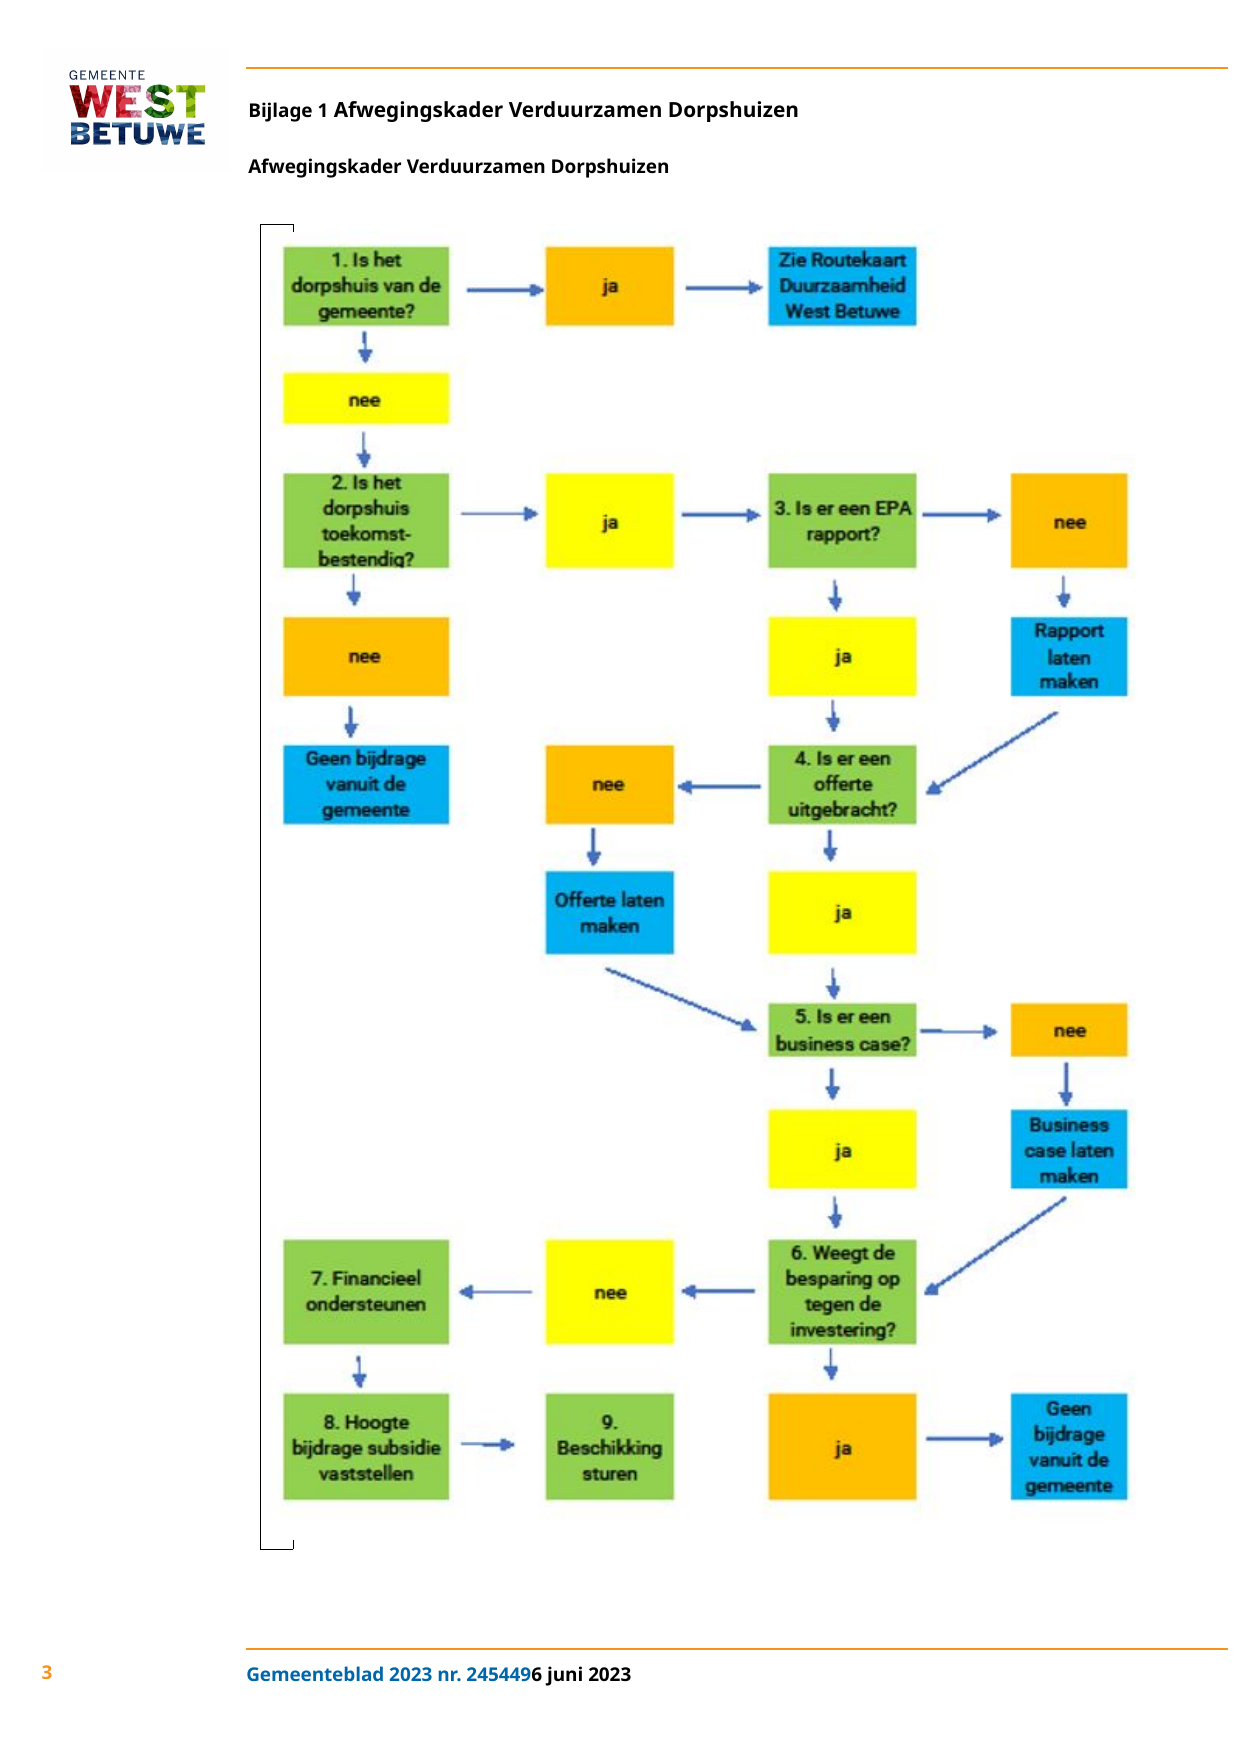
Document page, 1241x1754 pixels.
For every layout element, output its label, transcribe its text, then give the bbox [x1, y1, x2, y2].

text Afwegingskader Verduurzamen Dorpshuizen [248, 153, 1152, 179]
text Bijlage 1 Afwegingskader Verduurzamen Dorpshuizen [248, 95, 1152, 123]
picture [41, 47, 231, 172]
picture [268, 232, 1149, 1540]
